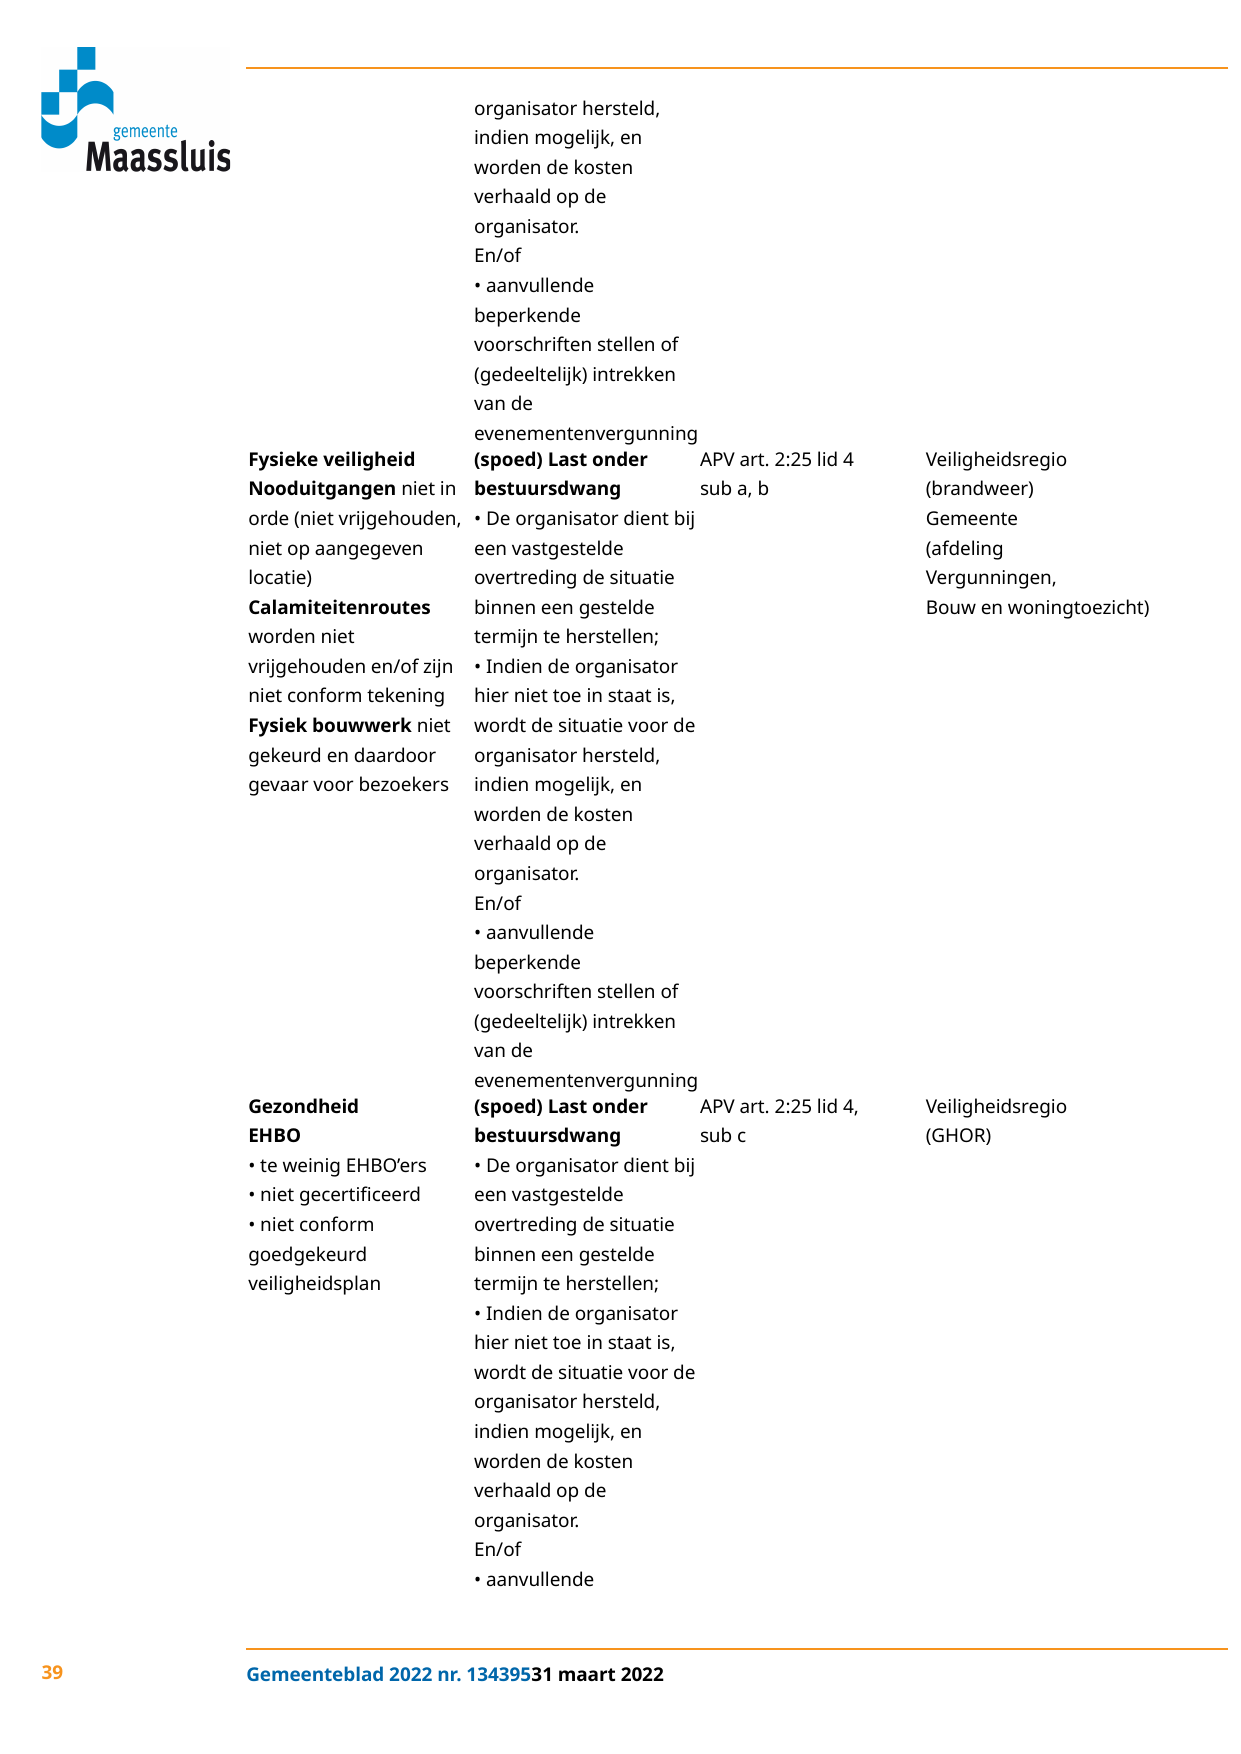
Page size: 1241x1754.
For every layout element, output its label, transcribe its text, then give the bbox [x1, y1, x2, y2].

table_cell [700, 95, 926, 446]
table_cell Veiligheidsregio (GHOR) [926, 1093, 1152, 1592]
table_cell (spoed) Last onder bestuursdwang • De organisator dient bij een vastgestelde overtreding de situatie binnen een gestelde termijn te herstellen; • Indien de organisator hier niet toe in staat is, wordt de situatie voor de organisator hersteld, indien mogelijk, en worden de kosten verhaald op de organisator. En/of • aanvullende [474, 1093, 700, 1592]
table_cell APV art. 2:25 lid 4, sub c [700, 1093, 926, 1592]
table_cell (spoed) Last onder bestuursdwang • De organisator dient bij een vastgestelde overtreding de situatie binnen een gestelde termijn te herstellen; • Indien de organisator hier niet toe in staat is, wordt de situatie voor de organisator hersteld, indien mogelijk, en worden de kosten verhaald op de organisator. En/of • aanvullende beperkende voorschriften stellen of (gedeeltelijk) intrekken van de evenementenvergunning [474, 446, 700, 1093]
table_cell Gezondheid EHBO • te weinig EHBO’ers • niet gecertificeerd • niet conform goedgekeurd veiligheidsplan [248, 1093, 474, 1592]
table_cell Fysieke veiligheid Nooduitgangen niet in orde (niet vrijgehouden, niet op aangegeven locatie) Calamiteitenroutes worden niet vrijgehouden en/of zijn niet conform tekening Fysiek bouwwerk niet gekeurd en daardoor gevaar voor bezoekers [248, 446, 474, 1093]
table_cell [926, 95, 1152, 446]
table_cell APV art. 2:25 lid 4 sub a, b [700, 446, 926, 1093]
table_cell organisator hersteld, indien mogelijk, en worden de kosten verhaald op de organisator. En/of • aanvullende beperkende voorschriften stellen of (gedeeltelijk) intrekken van de evenementenvergunning [474, 95, 700, 446]
table_cell [248, 95, 474, 446]
picture [41, 47, 77, 92]
table_cell Veiligheidsregio (brandweer) Gemeente (afdeling Vergunningen, Bouw en woningtoezicht) [926, 446, 1152, 1093]
picture [41, 47, 231, 172]
